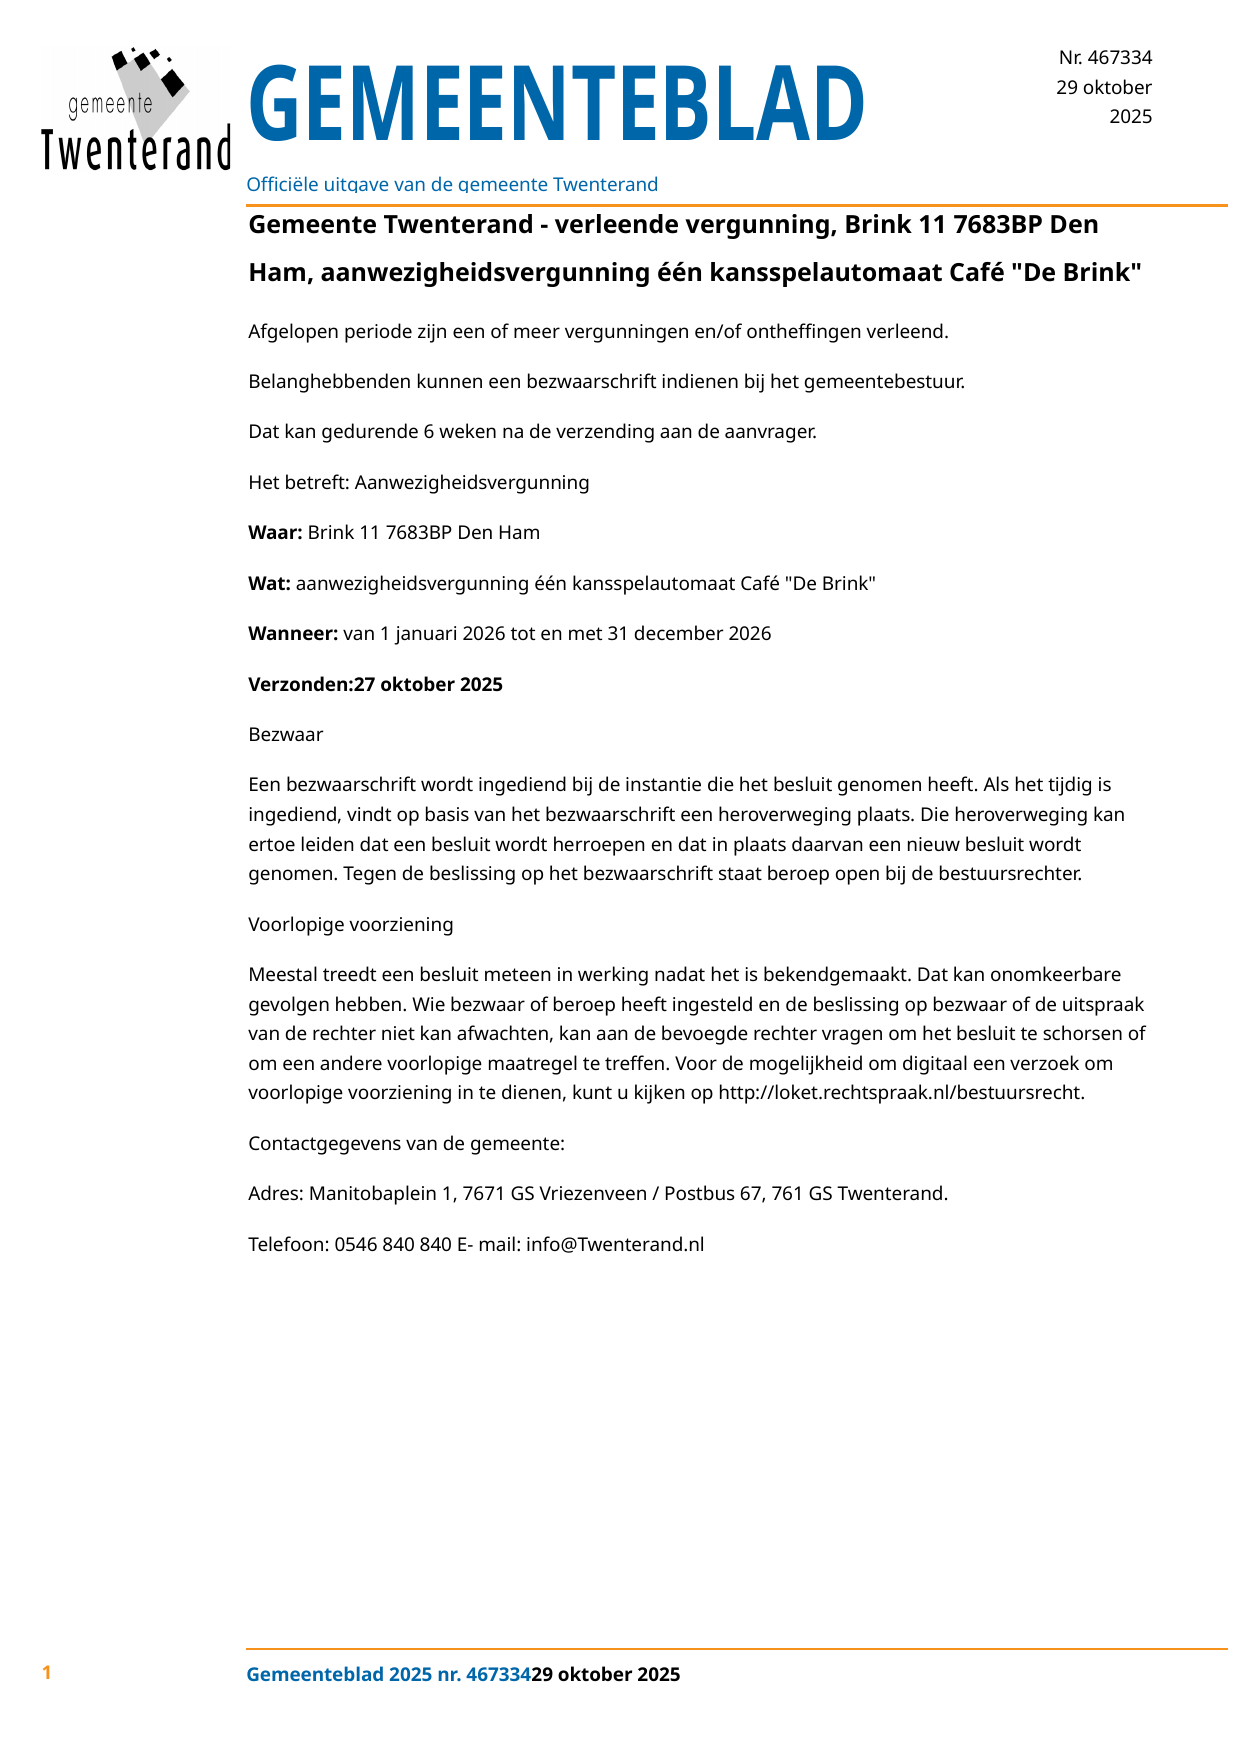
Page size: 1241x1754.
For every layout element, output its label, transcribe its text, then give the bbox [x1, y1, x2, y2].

text Telefoon: 0546 840 840 E- mail: info@Twenterand.nl [248, 1231, 1152, 1257]
text Bezwaar [248, 721, 1152, 747]
text Het betreft: Aanwezigheidsvergunning [248, 469, 1152, 495]
text Contactgegevens van de gemeente: [248, 1130, 1152, 1156]
text Wanneer: van 1 januari 2026 tot en met 31 december 2026 [248, 620, 1152, 646]
text Verzonden:27 oktober 2025 [248, 671, 1152, 697]
text Meestal treedt een besluit meteen in werking nadat het is bekendgemaakt. Dat kan onomkeerbare gevolgen hebben. Wie bezwaar of beroep heeft ingesteld en de beslissing op bezwaar of de uitspraak van de rechter niet kan afwachten, kan aan de bevoegde rechter vragen om het besluit te schorsen of om een andere voorlopige maatregel te treffen. Voor de mogelijkheid om digitaal een verzoek om voorlopige voorziening in te dienen, kunt u kijken op http://loket.rechtspraak.nl/bestuursrecht. [248, 961, 1152, 1105]
text Wat: aanwezigheidsvergunning één kansspelautomaat Café "De Brink" [248, 570, 1152, 596]
text Belanghebbenden kunnen een bezwaarschrift indienen bij het gemeentebestuur. [248, 368, 1152, 394]
text Voorlopige voorziening [248, 911, 1152, 937]
text Dat kan gedurende 6 weken na de verzending aan de aanvrager. [248, 419, 1152, 444]
text Afgelopen periode zijn een of meer vergunningen en/of ontheffingen verleend. [248, 318, 1152, 344]
text Een bezwaarschrift wordt ingediend bij de instantie die het besluit genomen heeft. Als het tijdig is ingediend, vindt op basis van het bezwaarschrift een heroverweging plaats. Die heroverweging kan ertoe leiden dat een besluit wordt herroepen en dat in plaats daarvan een nieuw besluit wordt genomen. Tegen de beslissing op het bezwaarschrift staat beroep open bij de bestuursrechter. [248, 772, 1152, 886]
text Adres: Manitobaplein 1, 7671 GS Vriezenveen / Postbus 67, 761 GS Twenterand. [248, 1180, 1152, 1206]
text Gemeente Twenterand - verleende vergunning, Brink 11 7683BP Den Ham, aanwezigheidsvergunning één kansspelautomaat Café "De Brink" [248, 207, 1152, 288]
text Waar: Brink 11 7683BP Den Ham [248, 519, 1152, 545]
picture [41, 47, 231, 172]
